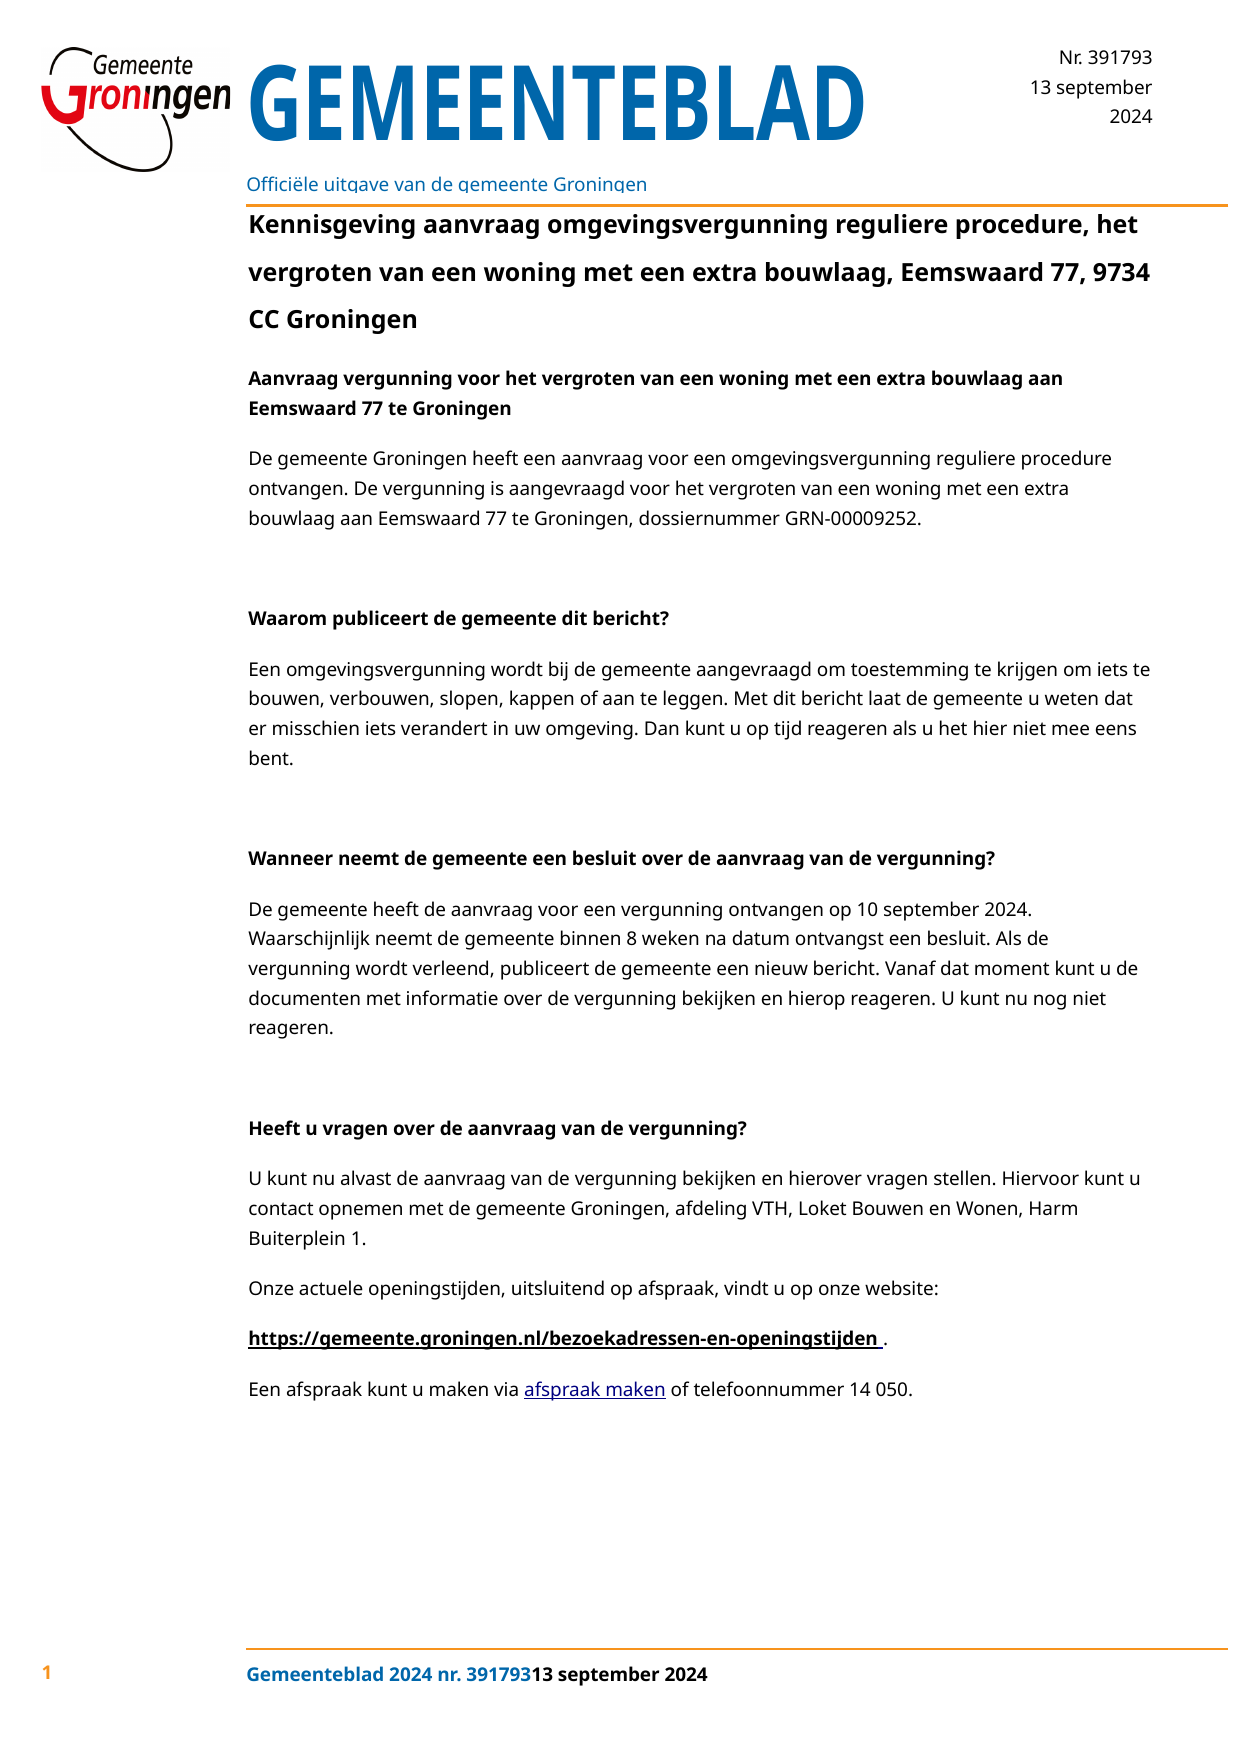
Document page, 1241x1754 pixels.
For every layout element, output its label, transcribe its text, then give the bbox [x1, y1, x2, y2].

text https://gemeente.groningen.nl/bezoekadressen-en-openingstijden . [248, 1326, 1152, 1351]
text U kunt nu alvast de aanvraag van de vergunning bekijken en hierover vragen stellen. Hiervoor kunt u contact opnemen met de gemeente Groningen, afdeling VTH, Loket Bouwen en Wonen, Harm Buiterplein 1. [248, 1166, 1152, 1250]
text De gemeente Groningen heeft een aanvraag voor een omgevingsvergunning reguliere procedure ontvangen. De vergunning is aangevraagd voor het vergroten van een woning met een extra bouwlaag aan Eemswaard 77 te Groningen, dossiernummer GRN-00009252. [248, 446, 1152, 530]
text Kennisgeving aanvraag omgevingsvergunning reguliere procedure, het vergroten van een woning met een extra bouwlaag, Eemswaard 77, 9734 CC Groningen [248, 207, 1152, 336]
text Een omgevingsvergunning wordt bij de gemeente aangevraagd om toestemming te krijgen om iets te bouwen, verbouwen, slopen, kappen of aan te leggen. Met dit bericht laat de gemeente u weten dat er misschien iets verandert in uw omgeving. Dan kunt u op tijd reageren als u het hier niet mee eens bent. [248, 656, 1152, 770]
text Onze actuele openingstijden, uitsluitend op afspraak, vindt u op onze website: [248, 1275, 1152, 1301]
text Heeft u vragen over de aanvraag van de vergunning? [248, 1115, 1152, 1141]
picture [41, 47, 231, 172]
text De gemeente heeft de aanvraag voor een vergunning ontvangen op 10 september 2024. Waarschijnlijk neemt de gemeente binnen 8 weken na datum ontvangst een besluit. Als de vergunning wordt verleend, publiceert de gemeente een nieuw bericht. Vanaf dat moment kunt u de documenten met informatie over de vergunning bekijken en hierop reageren. U kunt nu nog niet reageren. [248, 896, 1152, 1040]
text Waarom publiceert de gemeente dit bericht? [248, 606, 1152, 631]
text Aanvraag vergunning voor het vergroten van een woning met een extra bouwlaag aan Eemswaard 77 te Groningen [248, 366, 1152, 421]
text Een afspraak kunt u maken via afspraak maken of telefoonnummer 14 050. [248, 1376, 1152, 1402]
text Wanneer neemt de gemeente een besluit over de aanvraag van de vergunning? [248, 846, 1152, 871]
